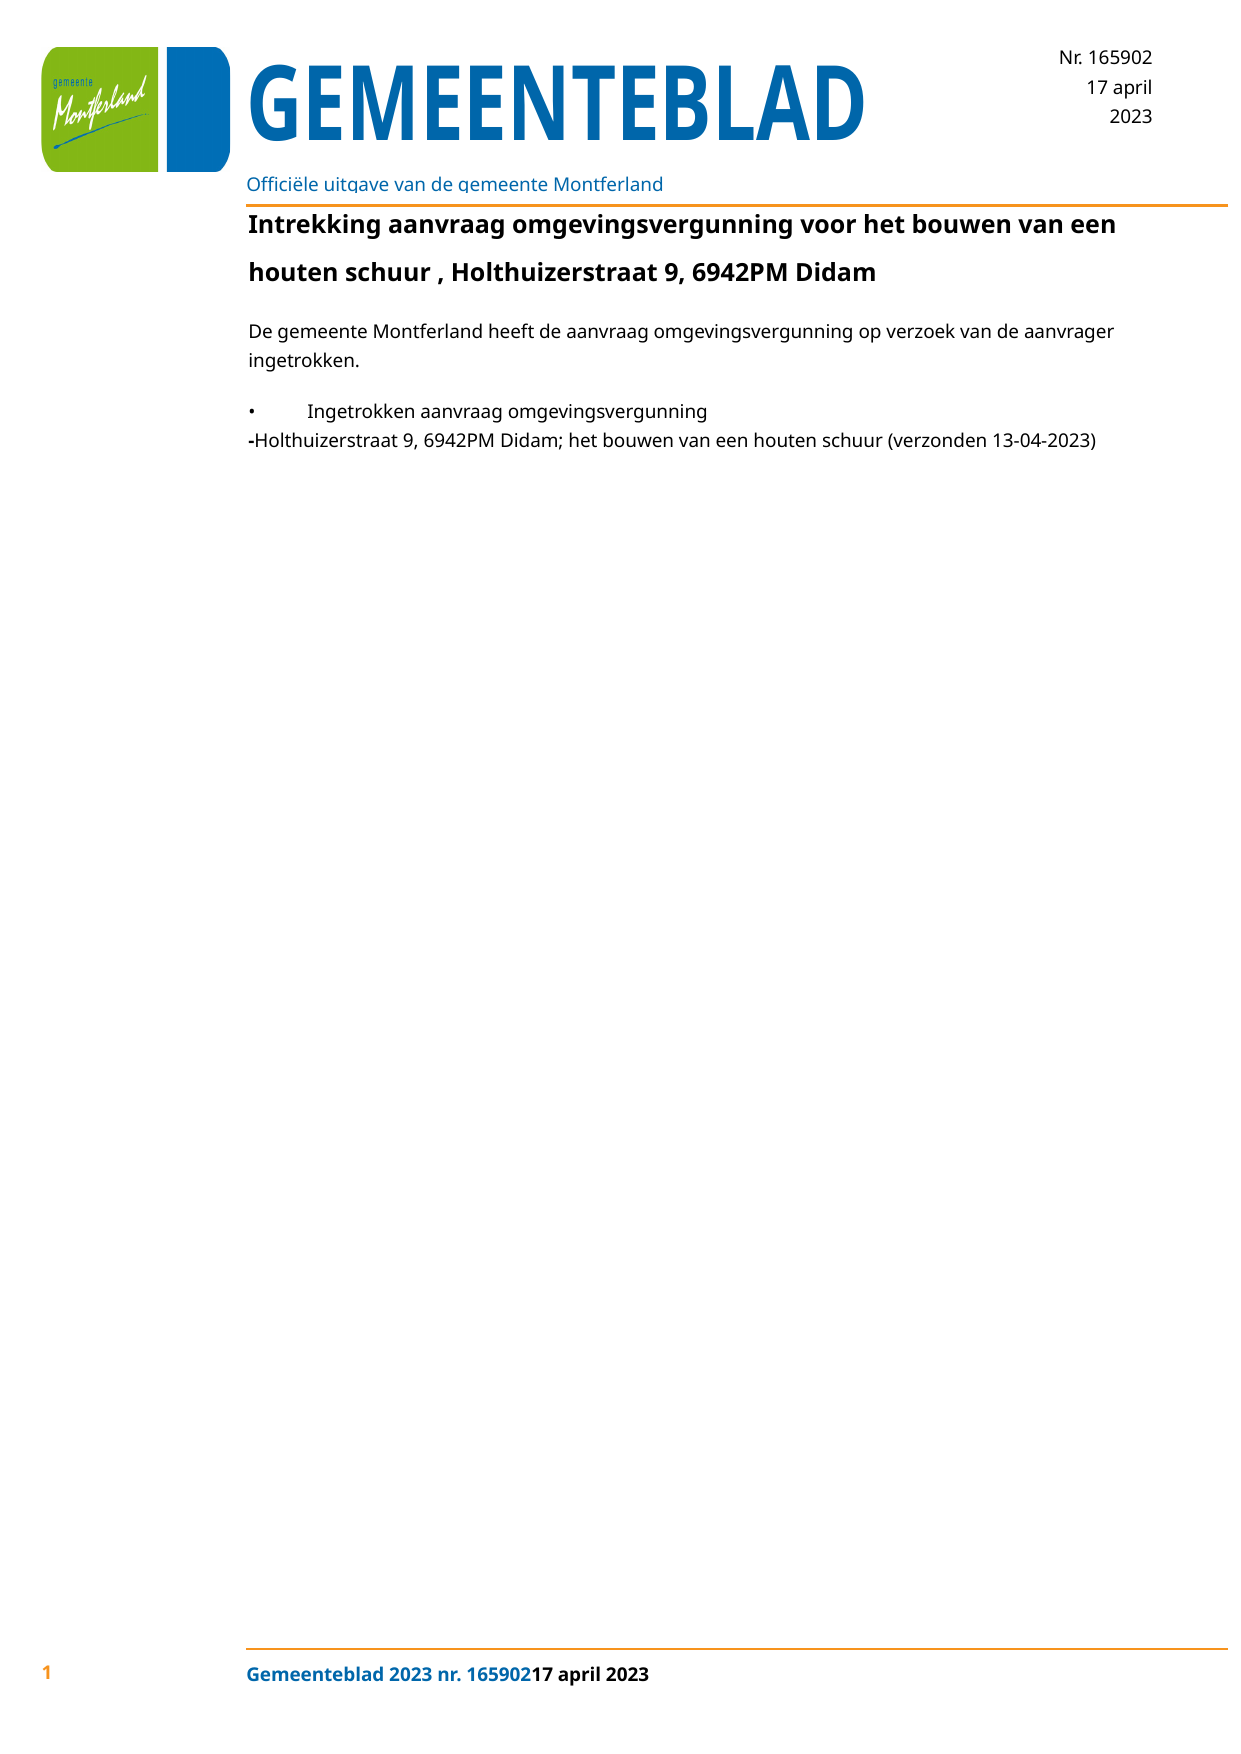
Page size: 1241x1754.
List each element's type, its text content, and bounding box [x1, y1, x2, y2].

picture [41, 47, 231, 172]
text Intrekking aanvraag omgevingsvergunning voor het bouwen van een houten schuur , Holthuizerstraat 9, 6942PM Didam [248, 207, 1152, 288]
text -Holthuizerstraat 9, 6942PM Didam; het bouwen van een houten schuur (verzonden 13-04-2023) [248, 427, 1152, 453]
text De gemeente Montferland heeft de aanvraag omgevingsvergunning op verzoek van de aanvrager ingetrokken. [248, 318, 1152, 373]
list Ingetrokken aanvraag omgevingsvergunning [248, 398, 1152, 424]
